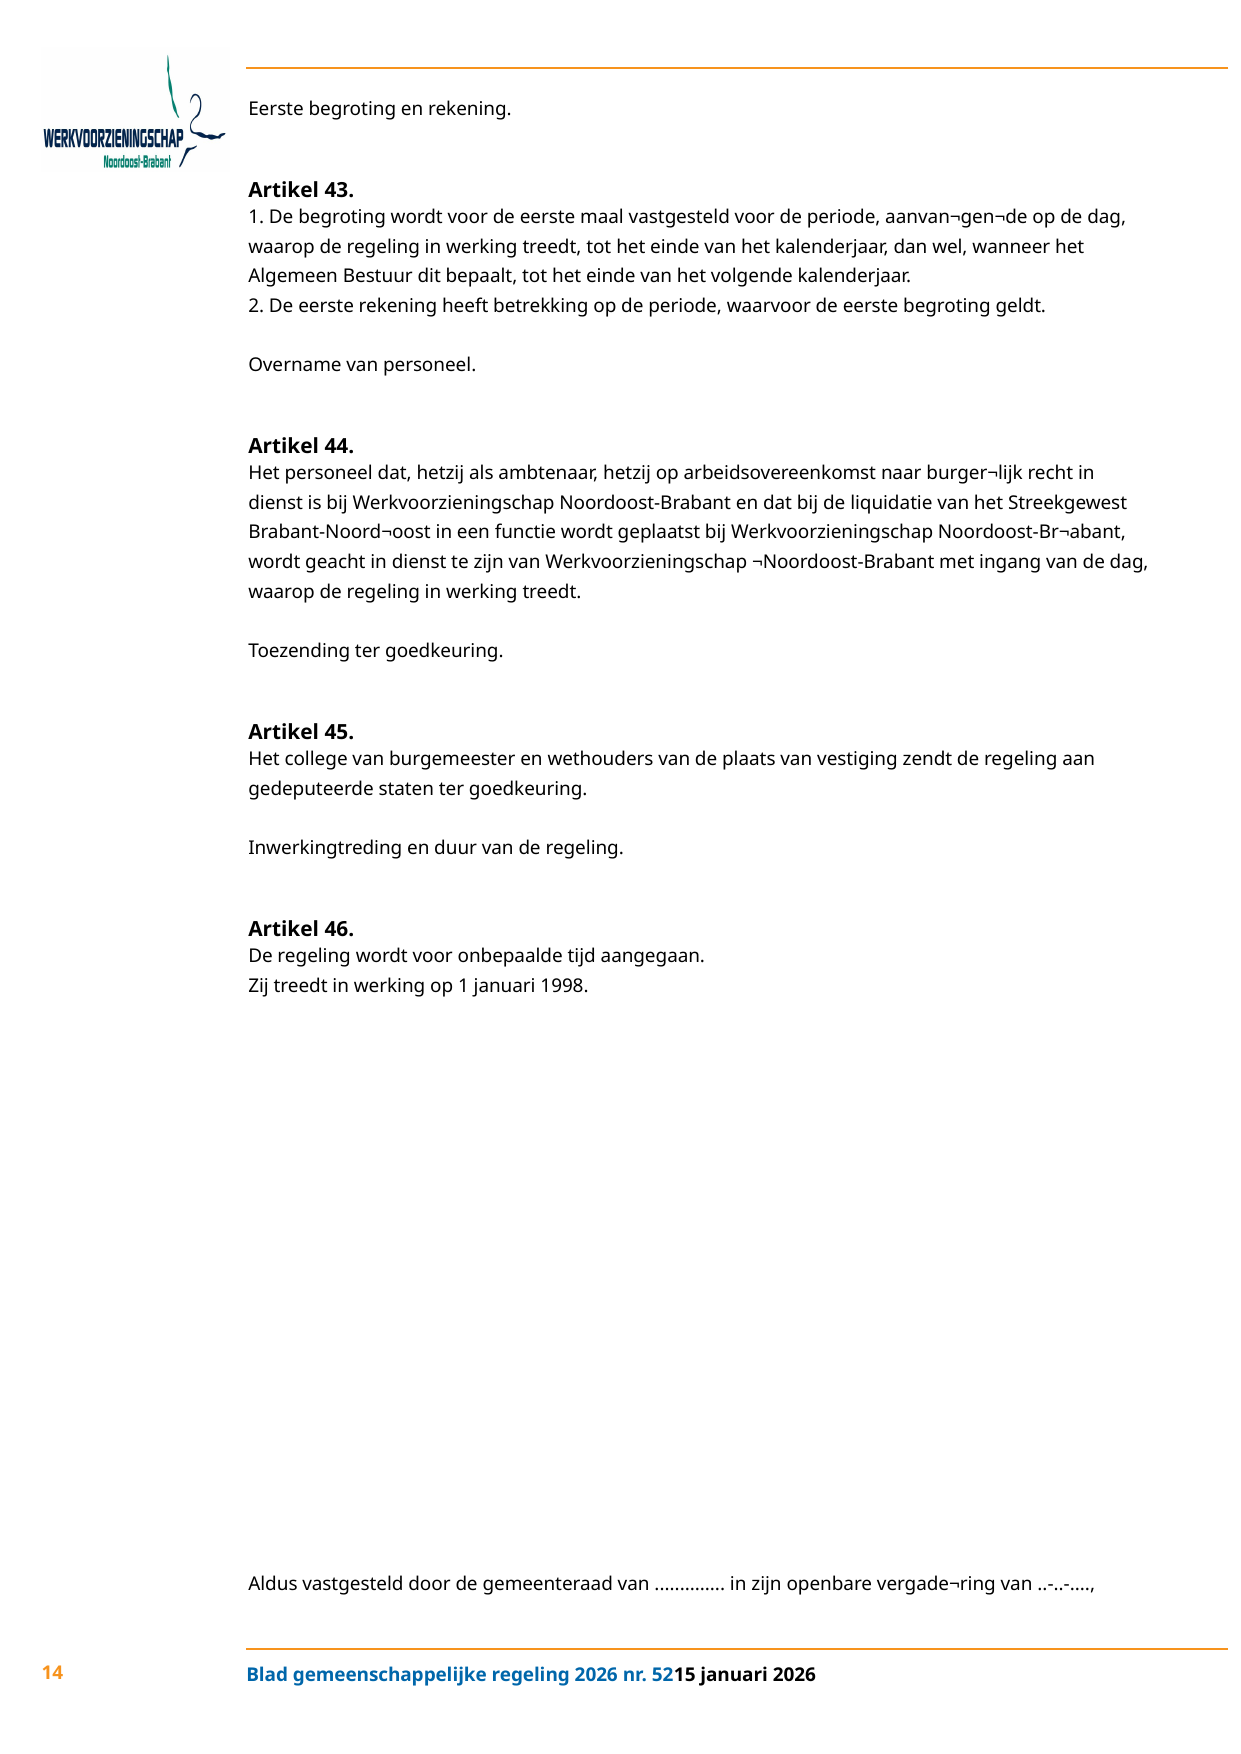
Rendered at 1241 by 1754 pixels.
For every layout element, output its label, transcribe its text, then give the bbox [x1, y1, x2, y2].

text Zij treedt in werking op 1 januari 1998. [248, 972, 1152, 998]
text Artikel 43. [248, 175, 1152, 203]
text Overname van personeel. [248, 351, 1152, 377]
text Artikel 44. [248, 431, 1152, 459]
text Toezending ter goedkeuring. [248, 637, 1152, 663]
picture [41, 47, 231, 172]
text 1. De begroting wordt voor de eerste maal vastgesteld voor de periode, aanvan¬gen¬de op de dag, waarop de regeling in werking treedt, tot het einde van het kalenderjaar, dan wel, wanneer het Algemeen Bestuur dit bepaalt, tot het einde van het volgende kalenderjaar. [248, 203, 1152, 288]
text Eerste begroting en rekening. [248, 95, 1152, 121]
text De regeling wordt voor onbepaalde tijd aangegaan. [248, 943, 1152, 968]
text Artikel 45. [248, 717, 1152, 746]
text Artikel 46. [248, 914, 1152, 943]
text Het college van burgemeester en wethouders van de plaats van vestiging zendt de regeling aan gedeputeerde staten ter goedkeuring. [248, 746, 1152, 801]
text Aldus vastgesteld door de gemeenteraad van .............. in zijn openbare vergade¬ring van ..-..-...., [248, 1570, 1152, 1596]
text Het personeel dat, hetzij als ambtenaar, hetzij op arbeidsovereenkomst naar burger¬lijk recht in dienst is bij Werkvoorzieningschap Noordoost-Brabant en dat bij de liquidatie van het Streekgewest Brabant-Noord¬oost in een functie wordt geplaatst bij Werkvoorzieningschap Noordoost-Br¬abant, wordt geacht in dienst te zijn van Werkvoorzieningschap ¬Noordoost-Brabant met ingang van de dag, waarop de regeling in werking treedt. [248, 459, 1152, 604]
text Inwerkingtreding en duur van de regeling. [248, 834, 1152, 860]
text 2. De eerste rekening heeft betrekking op de periode, waarvoor de eerste begroting geldt. [248, 292, 1152, 318]
